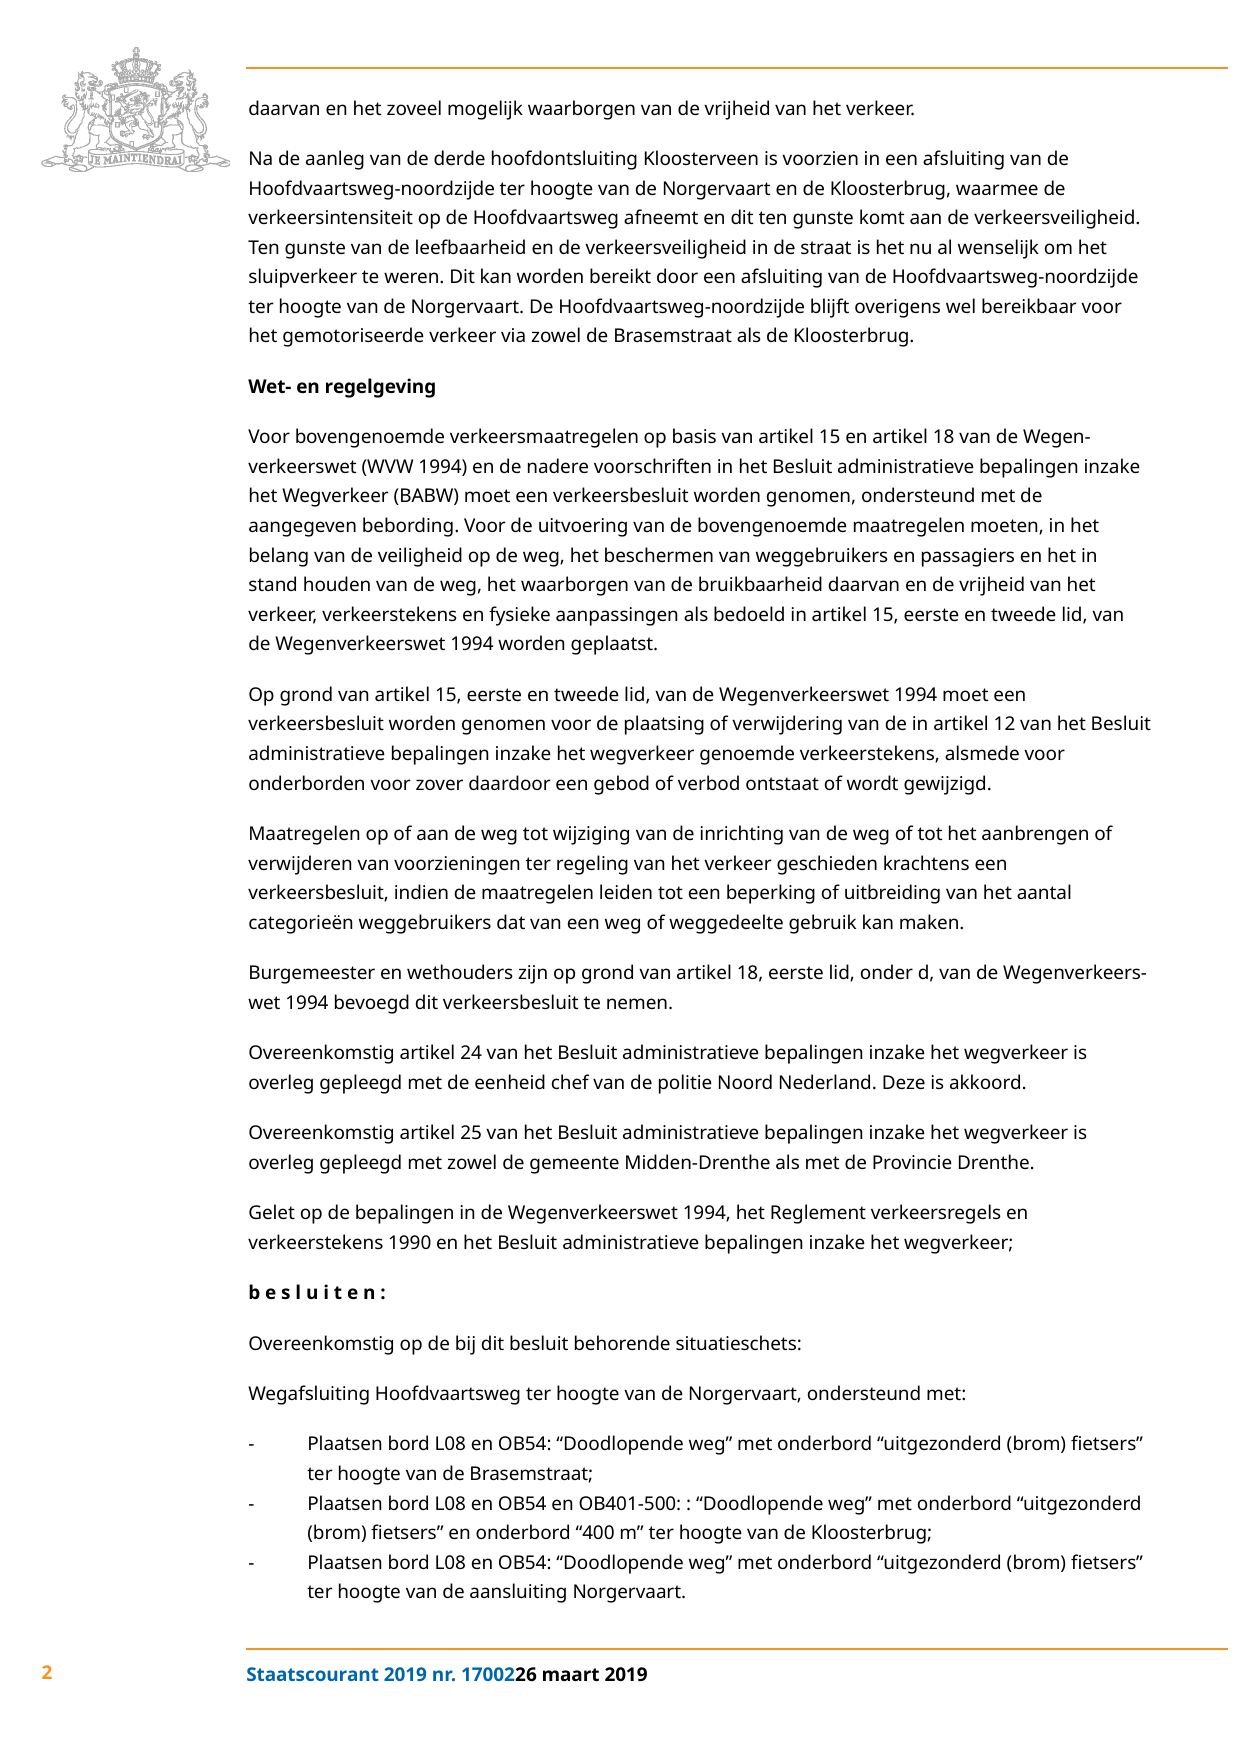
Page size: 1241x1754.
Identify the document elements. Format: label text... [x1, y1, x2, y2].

text daarvan en het zoveel mogelijk waarborgen van de vrijheid van het verkeer. [248, 95, 1152, 121]
text Overeenkomstig artikel 24 van het Besluit administratieve bepalingen inzake het wegverkeer is overleg gepleegd met de eenheid chef van de politie Noord Nederland. Deze is akkoord. [248, 1039, 1152, 1095]
picture [41, 47, 231, 172]
list Plaatsen bord L08 en OB54 en OB401-500: : “Doodlopende weg” met onderbord “uitgezonderd (brom) fietsers” en onderbord “400 m” ter hoogte van de Kloosterbrug; [248, 1490, 1152, 1545]
text Gelet op de bepalingen in de Wegenverkeerswet 1994, het Reglement verkeersregels en verkeerstekens 1990 en het Besluit administratieve bepalingen inzake het wegverkeer; [248, 1199, 1152, 1255]
text Burgemeester en wethouders zijn op grond van artikel 18, eerste lid, onder d, van de Wegenverkeers-wet 1994 bevoegd dit verkeersbesluit te nemen. [248, 959, 1152, 1015]
text Overeenkomstig artikel 25 van het Besluit administratieve bepalingen inzake het wegverkeer is overleg gepleegd met zowel de gemeente Midden-Drenthe als met de Provincie Drenthe. [248, 1119, 1152, 1175]
text Voor bovengenoemde verkeersmaatregelen op basis van artikel 15 en artikel 18 van de Wegen-verkeerswet (WVW 1994) en de nadere voorschriften in het Besluit administratieve bepalingen inzake het Wegverkeer (BABW) moet een verkeersbesluit worden genomen, ondersteund met de aangegeven bebording. Voor de uitvoering van de bovengenoemde maatregelen moeten, in het belang van de veiligheid op de weg, het beschermen van weggebruikers en passagiers en het in stand houden van de weg, het waarborgen van de bruikbaarheid daarvan en de vrijheid van het verkeer, verkeerstekens en fysieke aanpassingen als bedoeld in artikel 15, eerste en tweede lid, van de Wegenverkeerswet 1994 worden geplaatst. [248, 423, 1152, 656]
list Plaatsen bord L08 en OB54: “Doodlopende weg” met onderbord “uitgezonderd (brom) fietsers” ter hoogte van de aansluiting Norgervaart. [248, 1549, 1152, 1604]
list Plaatsen bord L08 en OB54: “Doodlopende weg” met onderbord “uitgezonderd (brom) fietsers” ter hoogte van de Brasemstraat; [248, 1431, 1152, 1486]
text Wegafsluiting Hoofdvaartsweg ter hoogte van de Norgervaart, ondersteund met: [248, 1380, 1152, 1406]
text b e s l u i t e n : [248, 1279, 1152, 1305]
text Op grond van artikel 15, eerste en tweede lid, van de Wegenverkeerswet 1994 moet een verkeersbesluit worden genomen voor de plaatsing of verwijdering van de in artikel 12 van het Besluit administratieve bepalingen inzake het wegverkeer genoemde verkeerstekens, alsmede voor onderborden voor zover daardoor een gebod of verbod ontstaat of wordt gewijzigd. [248, 681, 1152, 796]
text Na de aanleg van de derde hoofdontsluiting Kloosterveen is voorzien in een afsluiting van de Hoofdvaartsweg-noordzijde ter hoogte van de Norgervaart en de Kloosterbrug, waarmee de verkeersintensiteit op de Hoofdvaartsweg afneemt en dit ten gunste komt aan de verkeersveiligheid. Ten gunste van de leefbaarheid en de verkeersveiligheid in de straat is het nu al wenselijk om het sluipverkeer te weren. Dit kan worden bereikt door een afsluiting van de Hoofdvaartsweg-noordzijde ter hoogte van de Norgervaart. De Hoofdvaartsweg-noordzijde blijft overigens wel bereikbaar voor het gemotoriseerde verkeer via zowel de Brasemstraat als de Kloosterbrug. [248, 145, 1152, 348]
text Wet- en regelgeving [248, 373, 1152, 399]
text Maatregelen op of aan de weg tot wijziging van de inrichting van de weg of tot het aanbrengen of verwijderen van voorzieningen ter regeling van het verkeer geschieden krachtens een verkeersbesluit, indien de maatregelen leiden tot een beperking of uitbreiding van het aantal categorieën weggebruikers dat van een weg of weggedeelte gebruik kan maken. [248, 820, 1152, 935]
text Overeenkomstig op de bij dit besluit behorende situatieschets: [248, 1330, 1152, 1356]
